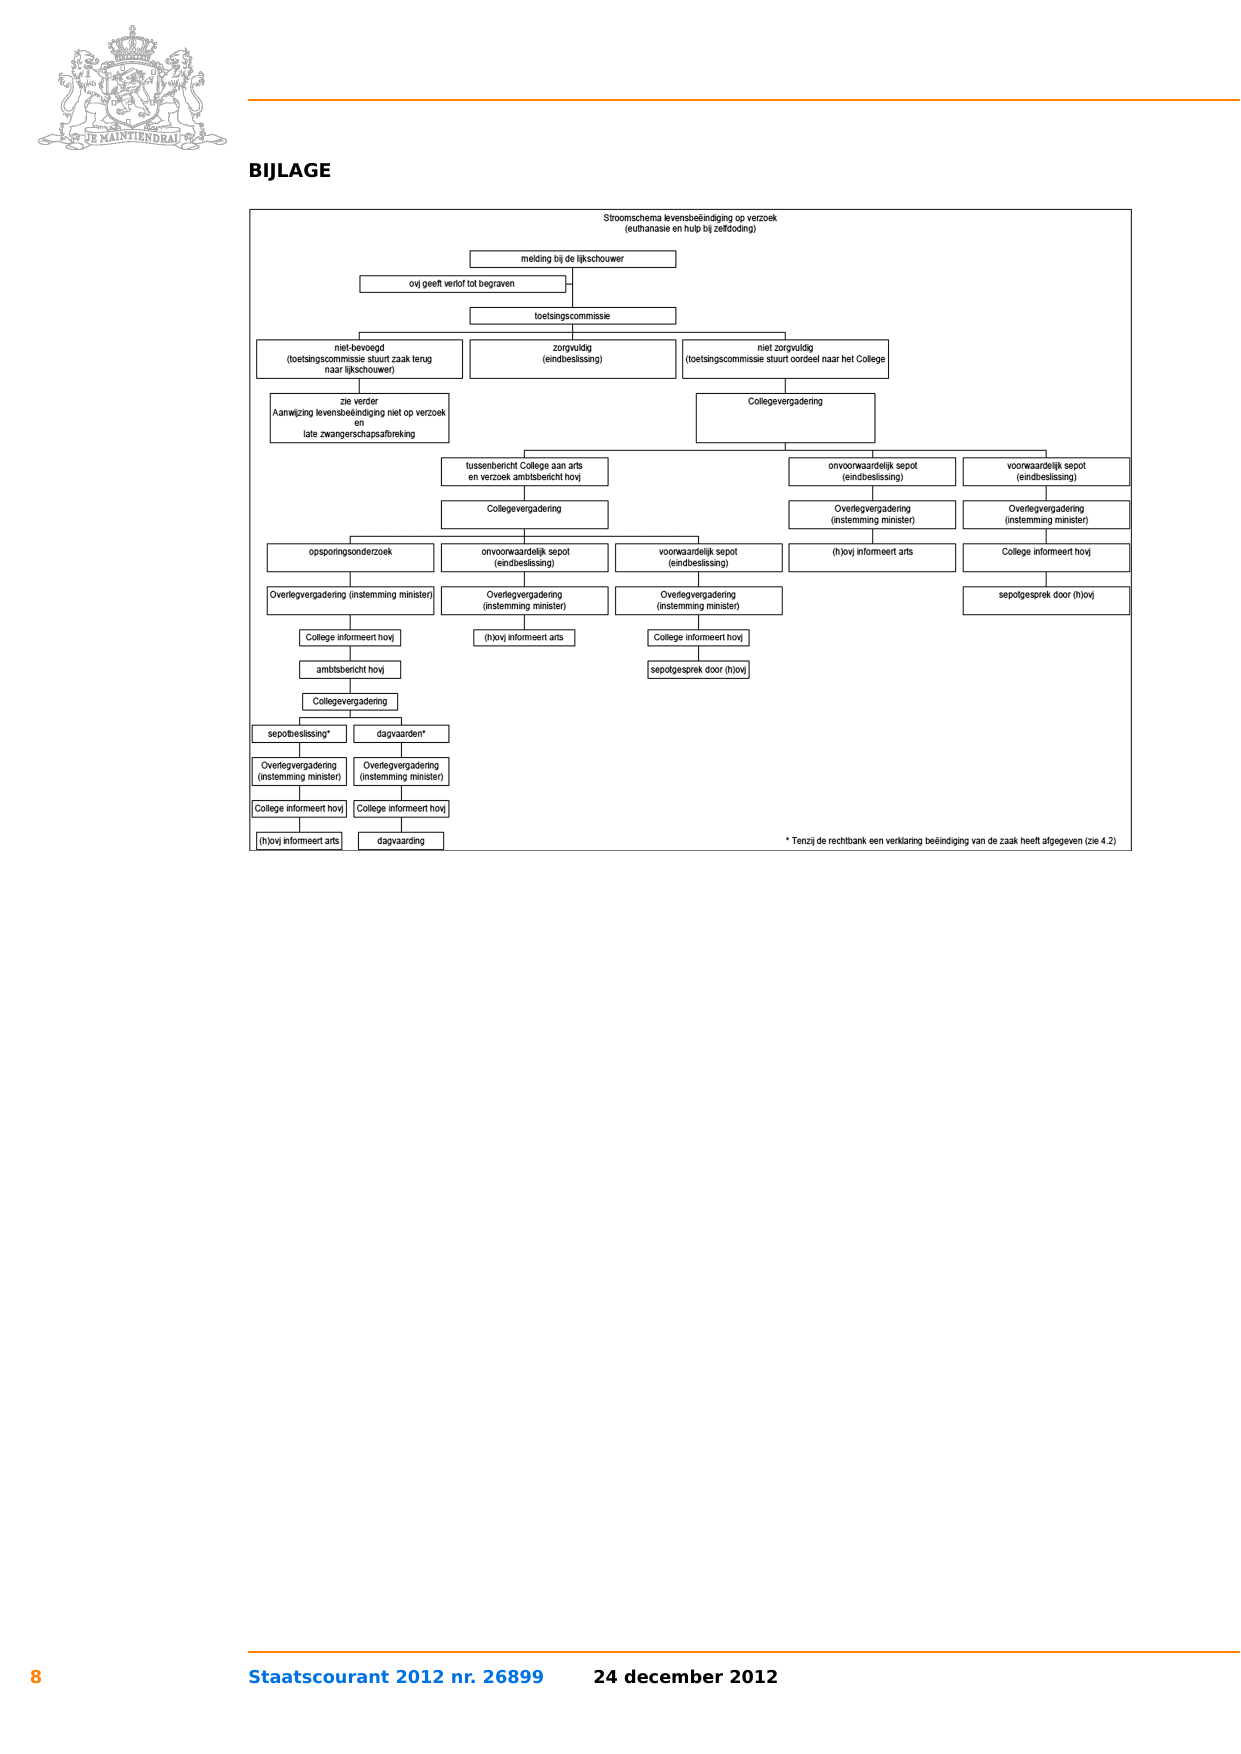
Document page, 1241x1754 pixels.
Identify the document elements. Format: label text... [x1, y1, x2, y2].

picture [38, 25, 227, 150]
subtitle BIJLAGE [248, 160, 1163, 182]
picture [248, 206, 1134, 851]
